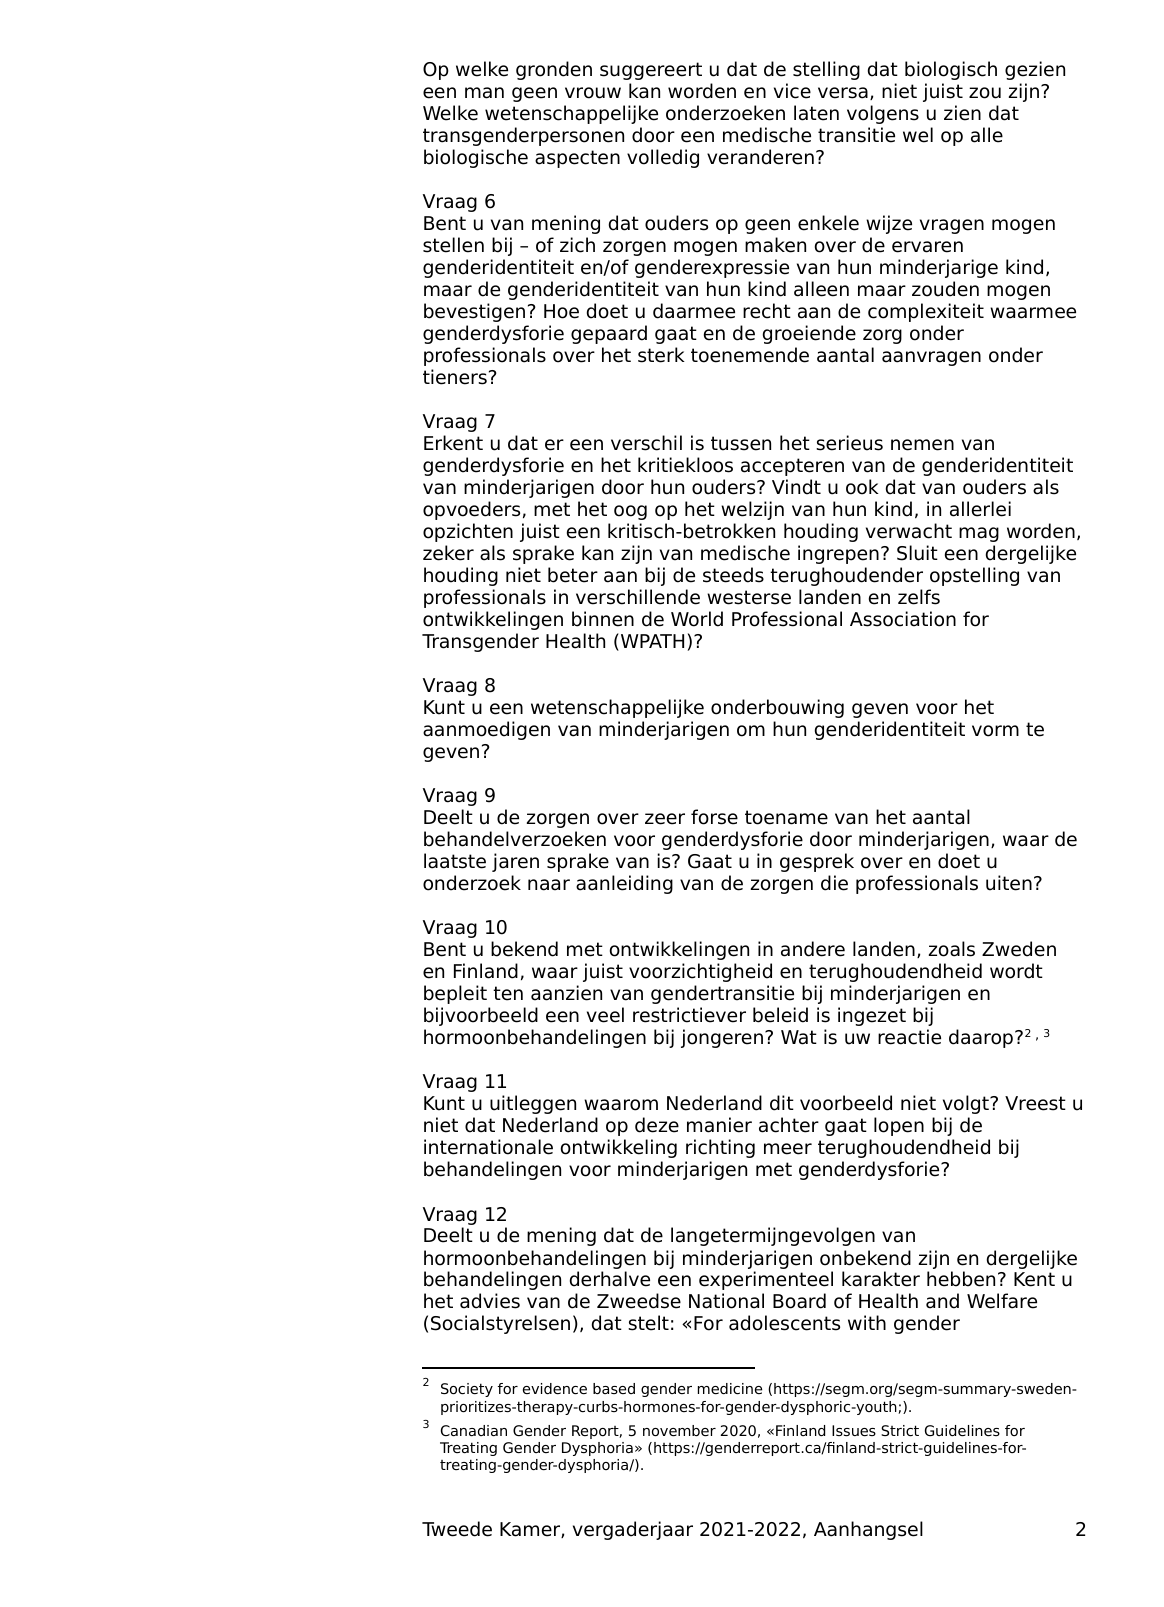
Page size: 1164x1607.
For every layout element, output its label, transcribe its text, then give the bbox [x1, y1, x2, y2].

text Society for evidence based gender medicine (https://segm.org/segm-summary-sweden-prioritizes-therapy-curbs-hormones-for-gender-dysphoric-youth;). [422, 1377, 1087, 1416]
text Kunt u een wetenschappelijke onderbouwing geven voor het aanmoedigen van minderjarigen om hun genderidentiteit vorm te geven? [422, 697, 1087, 763]
text Vraag 7 [422, 411, 1087, 433]
text Bent u bekend met ontwikkelingen in andere landen, zoals Zweden en Finland, waar juist voorzichtigheid en terughoudendheid wordt bepleit ten aanzien van gendertransitie bij minderjarigen en bijvoorbeeld een veel restrictiever beleid is ingezet bij hormoonbehandelingen bij jongeren? Wat is uw reactie daarop?, [422, 939, 1087, 1049]
text Erkent u dat er een verschil is tussen het serieus nemen van genderdysforie en het kritiekloos accepteren van de genderidentiteit van minderjarigen door hun ouders? Vindt u ook dat van ouders als opvoeders, met het oog op het welzijn van hun kind, in allerlei opzichten juist een kritisch-betrokken houding verwacht mag worden, zeker als sprake kan zijn van medische ingrepen? Sluit een dergelijke houding niet beter aan bij de steeds terughoudender opstelling van professionals in verschillende westerse landen en zelfs ontwikkelingen binnen de World Professional Association for Transgender Health (WPATH)? [422, 433, 1087, 653]
text Canadian Gender Report, 5 november 2020, «Finland Issues Strict Guidelines for Treating Gender Dysphoria» (https://genderreport.ca/finland-strict-guidelines-for-treating-gender-dysphoria/). [422, 1418, 1087, 1474]
text Bent u van mening dat ouders op geen enkele wijze vragen mogen stellen bij – of zich zorgen mogen maken over de ervaren genderidentiteit en/of genderexpressie van hun minderjarige kind, maar de genderidentiteit van hun kind alleen maar zouden mogen bevestigen? Hoe doet u daarmee recht aan de complexiteit waarmee genderdysforie gepaard gaat en de groeiende zorg onder professionals over het sterk toenemende aantal aanvragen onder tieners? [422, 213, 1087, 389]
text Kunt u uitleggen waarom Nederland dit voorbeeld niet volgt? Vreest u niet dat Nederland op deze manier achter gaat lopen bij de internationale ontwikkeling richting meer terughoudendheid bij behandelingen voor minderjarigen met genderdysforie? [422, 1093, 1087, 1181]
text Vraag 12 [422, 1203, 1087, 1225]
text Vraag 9 [422, 785, 1087, 807]
text Deelt u de zorgen over zeer forse toename van het aantal behandelverzoeken voor genderdysforie door minderjarigen, waar de laatste jaren sprake van is? Gaat u in gesprek over en doet u onderzoek naar aanleiding van de zorgen die professionals uiten? [422, 807, 1087, 895]
text Deelt u de mening dat de langetermijngevolgen van hormoonbehandelingen bij minderjarigen onbekend zijn en dergelijke behandelingen derhalve een experimenteel karakter hebben? Kent u het advies van de Zweedse National Board of Health and Welfare (Socialstyrelsen), dat stelt: «For adolescents with gender [422, 1225, 1087, 1335]
text Vraag 10 [422, 917, 1087, 939]
text Op welke gronden suggereert u dat de stelling dat biologisch gezien een man geen vrouw kan worden en vice versa, niet juist zou zijn? Welke wetenschappelijke onderzoeken laten volgens u zien dat transgenderpersonen door een medische transitie wel op alle biologische aspecten volledig veranderen? [422, 59, 1087, 169]
text Vraag 6 [422, 191, 1087, 213]
text Vraag 8 [422, 675, 1087, 697]
text Vraag 11 [422, 1071, 1087, 1093]
